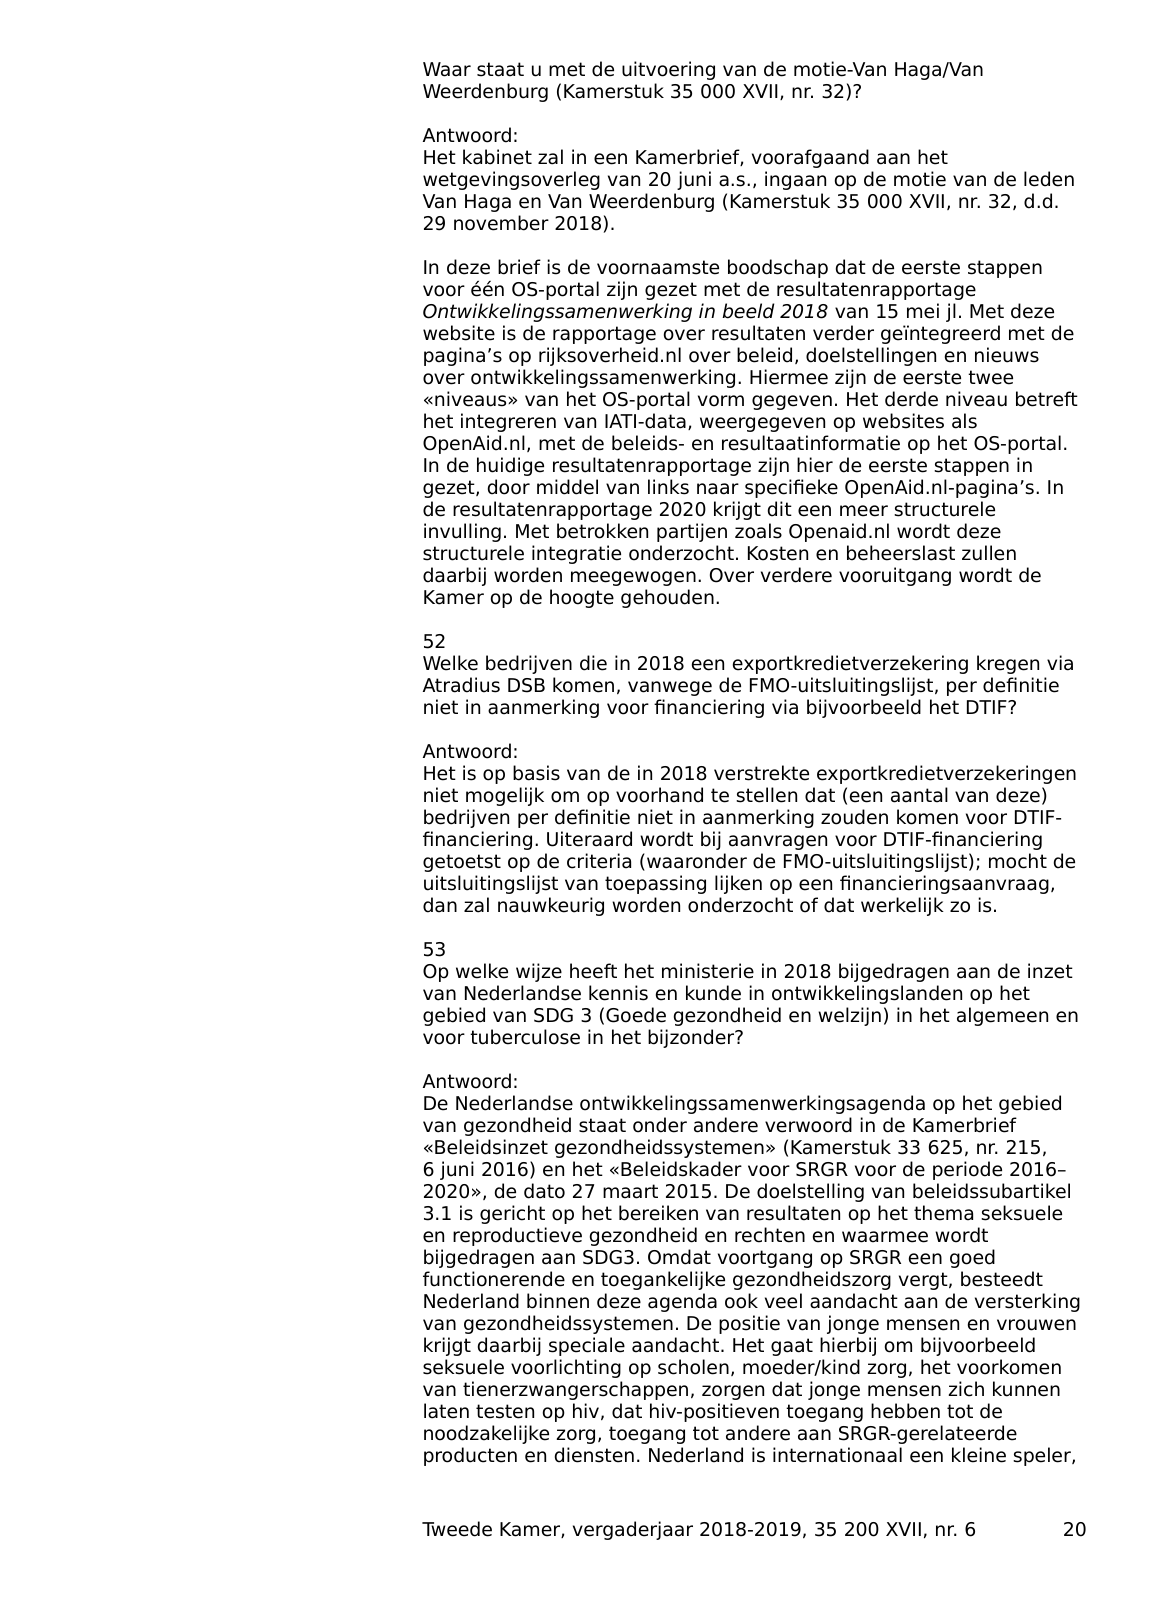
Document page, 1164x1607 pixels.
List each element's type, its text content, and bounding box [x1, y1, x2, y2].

text Antwoord: [422, 741, 1087, 763]
text In deze brief is de voornaamste boodschap dat de eerste stappen voor één OS-portal zijn gezet met de resultatenrapportage Ontwikkelingssamenwerking in beeld 2018 van 15 mei jl. Met deze website is de rapportage over resultaten verder geïntegreerd met de pagina’s op rijksoverheid.nl over beleid, doelstellingen en nieuws over ontwikkelingssamenwerking. Hiermee zijn de eerste twee «niveaus» van het OS-portal vorm gegeven. Het derde niveau betreft het integreren van IATI-data, weergegeven op websites als OpenAid.nl, met de beleids- en resultaatinformatie op het OS-portal. In de huidige resultatenrapportage zijn hier de eerste stappen in gezet, door middel van links naar specifieke OpenAid.nl-pagina’s. In de resultatenrapportage 2020 krijgt dit een meer structurele invulling. Met betrokken partijen zoals Openaid.nl wordt deze structurele integratie onderzocht. Kosten en beheerslast zullen daarbij worden meegewogen. Over verdere vooruitgang wordt de Kamer op de hoogte gehouden. [422, 257, 1087, 609]
text 53 [422, 939, 1087, 961]
text Het is op basis van de in 2018 verstrekte exportkredietverzekeringen niet mogelijk om op voorhand te stellen dat (een aantal van deze) bedrijven per definitie niet in aanmerking zouden komen voor DTIF-financiering. Uiteraard wordt bij aanvragen voor DTIF-financiering getoetst op de criteria (waaronder de FMO-uitsluitingslijst); mocht de uitsluitingslijst van toepassing lijken op een financieringsaanvraag, dan zal nauwkeurig worden onderzocht of dat werkelijk zo is. [422, 763, 1087, 917]
text Welke bedrijven die in 2018 een exportkredietverzekering kregen via Atradius DSB komen, vanwege de FMO-uitsluitingslijst, per definitie niet in aanmerking voor financiering via bijvoorbeeld het DTIF? [422, 653, 1087, 719]
text De Nederlandse ontwikkelingssamenwerkingsagenda op het gebied van gezondheid staat onder andere verwoord in de Kamerbrief «Beleidsinzet gezondheidssystemen» (Kamerstuk 33 625, nr. 215, 6 juni 2016) en het «Beleidskader voor SRGR voor de periode 2016–2020», de dato 27 maart 2015. De doelstelling van beleidssubartikel 3.1 is gericht op het bereiken van resultaten op het thema seksuele en reproductieve gezondheid en rechten en waarmee wordt bijgedragen aan SDG3. Omdat voortgang op SRGR een goed functionerende en toegankelijke gezondheidszorg vergt, besteedt Nederland binnen deze agenda ook veel aandacht aan de versterking van gezondheidssystemen. De positie van jonge mensen en vrouwen krijgt daarbij speciale aandacht. Het gaat hierbij om bijvoorbeeld seksuele voorlichting op scholen, moeder/kind zorg, het voorkomen van tienerzwangerschappen, zorgen dat jonge mensen zich kunnen laten testen op hiv, dat hiv-positieven toegang hebben tot de noodzakelijke zorg, toegang tot andere aan SRGR-gerelateerde producten en diensten. Nederland is internationaal een kleine speler, [422, 1093, 1087, 1467]
text Antwoord: [422, 1071, 1087, 1093]
text Het kabinet zal in een Kamerbrief, voorafgaand aan het wetgevingsoverleg van 20 juni a.s., ingaan op de motie van de leden Van Haga en Van Weerdenburg (Kamerstuk 35 000 XVII, nr. 32, d.d. 29 november 2018). [422, 147, 1087, 235]
text Antwoord: [422, 125, 1087, 147]
text Waar staat u met de uitvoering van de motie-Van Haga/Van Weerdenburg (Kamerstuk 35 000 XVII, nr. 32)? [422, 59, 1087, 103]
text 52 [422, 631, 1087, 653]
text Op welke wijze heeft het ministerie in 2018 bijgedragen aan de inzet van Nederlandse kennis en kunde in ontwikkelingslanden op het gebied van SDG 3 (Goede gezondheid en welzijn) in het algemeen en voor tuberculose in het bijzonder? [422, 961, 1087, 1049]
